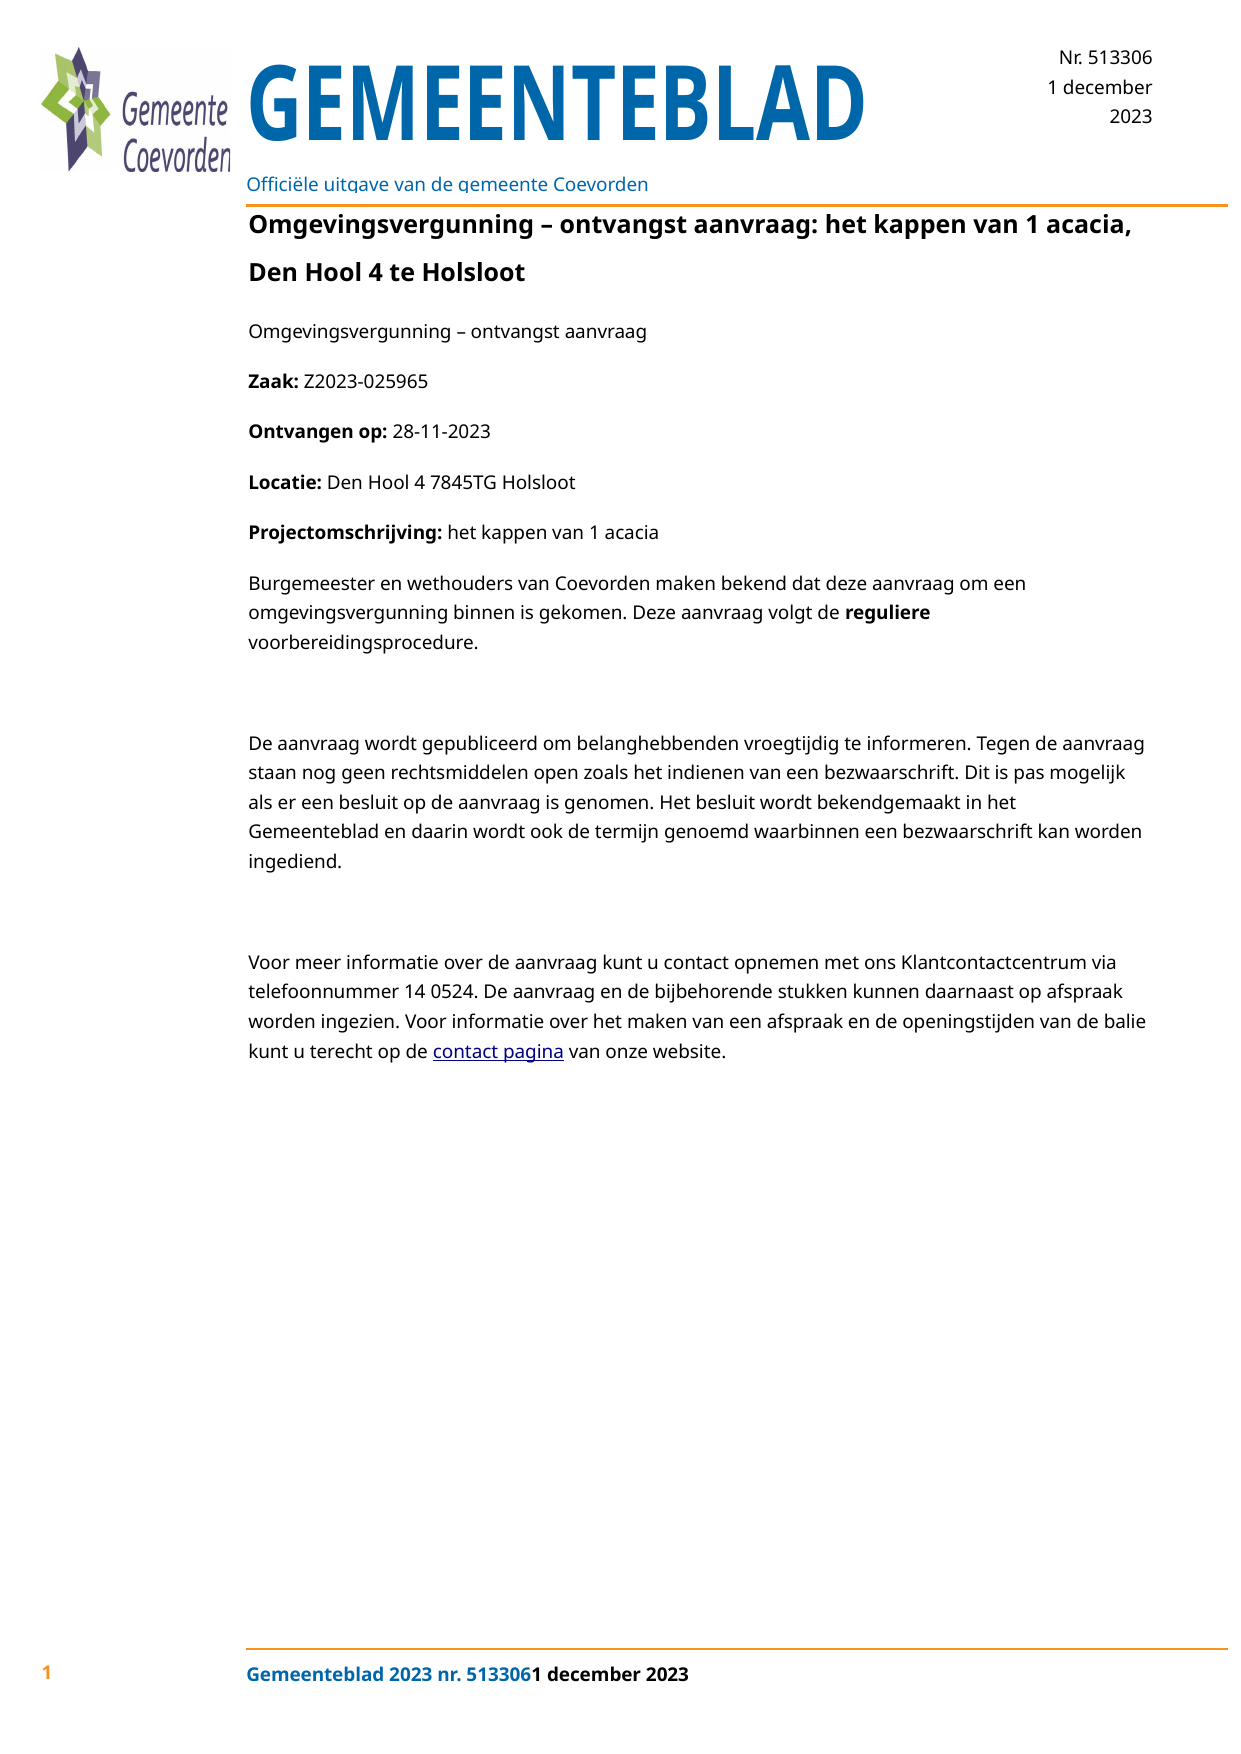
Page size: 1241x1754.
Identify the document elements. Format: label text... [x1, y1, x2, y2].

text De aanvraag wordt gepubliceerd om belanghebbenden vroegtijdig te informeren. Tegen de aanvraag staan nog geen rechtsmiddelen open zoals het indienen van een bezwaarschrift. Dit is pas mogelijk als er een besluit op de aanvraag is genomen. Het besluit wordt bekendgemaakt in het Gemeenteblad en daarin wordt ook de termijn genoemd waarbinnen een bezwaarschrift kan worden ingediend. [248, 730, 1152, 874]
text Omgevingsvergunning – ontvangst aanvraag [248, 318, 1152, 344]
text Voor meer informatie over de aanvraag kunt u contact opnemen met ons Klantcontactcentrum via telefoonnummer 14 0524. De aanvraag en de bijbehorende stukken kunnen daarnaast op afspraak worden ingezien. Voor informatie over het maken van een afspraak en de openingstijden van de balie kunt u terecht op de contact pagina van onze website. [248, 949, 1152, 1064]
text Ontvangen op: 28-11-2023 [248, 419, 1152, 444]
text Omgevingsvergunning – ontvangst aanvraag: het kappen van 1 acacia, Den Hool 4 te Holsloot [248, 207, 1152, 288]
picture [41, 47, 231, 172]
text Burgemeester en wethouders van Coevorden maken bekend dat deze aanvraag om een omgevingsvergunning binnen is gekomen. Deze aanvraag volgt de reguliere voorbereidingsprocedure. [248, 570, 1152, 655]
text Projectomschrijving: het kappen van 1 acacia [248, 519, 1152, 545]
text Locatie: Den Hool 4 7845TG Holsloot [248, 469, 1152, 495]
text Zaak: Z2023-025965 [248, 368, 1152, 394]
